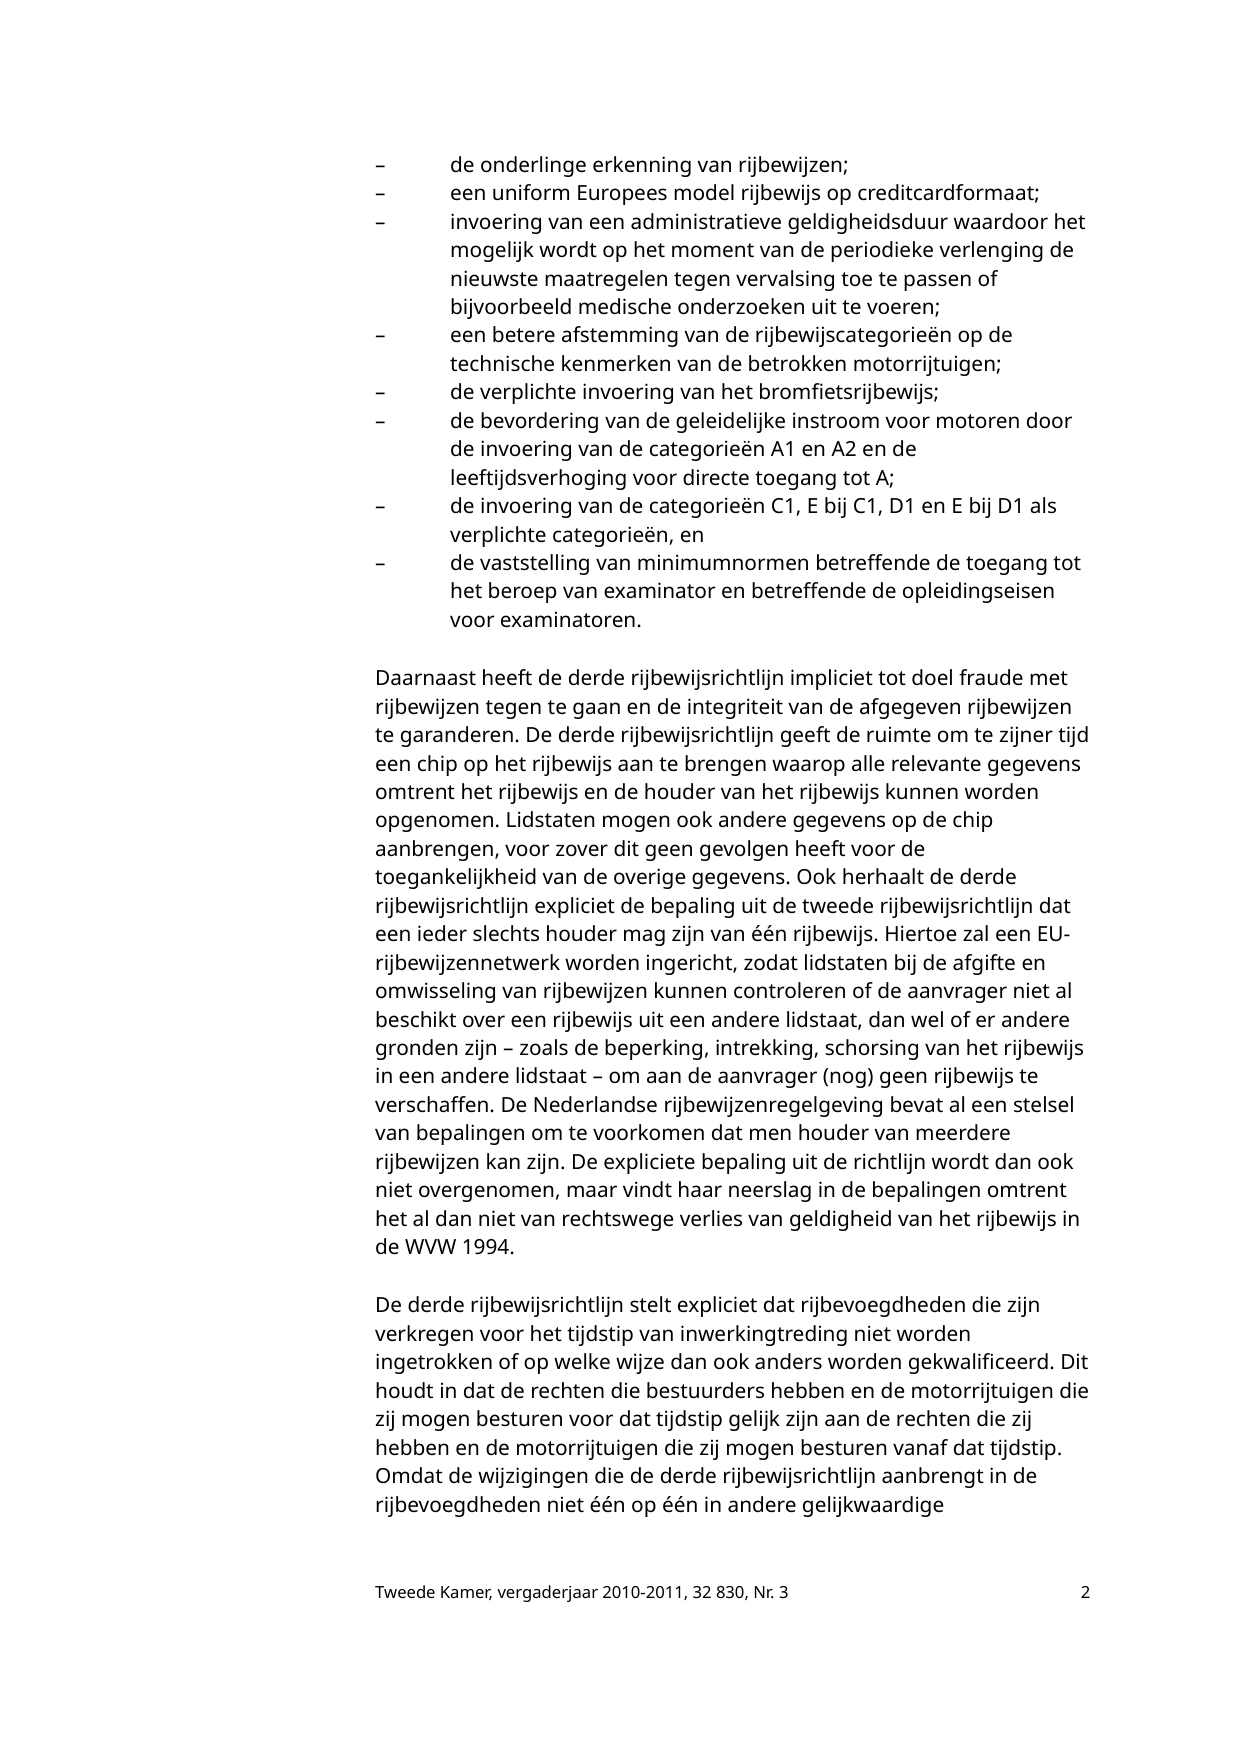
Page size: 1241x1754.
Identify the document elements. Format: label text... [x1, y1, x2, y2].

list de vaststelling van minimumnormen betreffende de toegang tot het beroep van examinator en betreffende de opleidingseisen voor examinatoren. [375, 548, 1090, 633]
text De derde rijbewijsrichtlijn stelt expliciet dat rijbevoegdheden die zijn verkregen voor het tijdstip van inwerkingtreding niet worden ingetrokken of op welke wijze dan ook anders worden gekwalificeerd. Dit houdt in dat de rechten die bestuurders hebben en de motorrijtuigen die zij mogen besturen voor dat tijdstip gelijk zijn aan de rechten die zij hebben en de motorrijtuigen die zij mogen besturen vanaf dat tijdstip. Omdat de wijzigingen die de derde rijbewijsrichtlijn aanbrengt in de rijbevoegdheden niet één op één in andere gelijkwaardige [375, 1291, 1090, 1518]
list de onderlinge erkenning van rijbewijzen; [375, 150, 1090, 178]
list de bevordering van de geleidelijke instroom voor motoren door de invoering van de categorieën A1 en A2 en de leeftijdsverhoging voor directe toegang tot A; [375, 406, 1090, 491]
list de invoering van de categorieën C1, E bij C1, D1 en E bij D1 als verplichte categorieën, en [375, 491, 1090, 548]
list een uniform Europees model rijbewijs op creditcardformaat; [375, 178, 1090, 207]
list invoering van een administratieve geldigheidsduur waardoor het mogelijk wordt op het moment van de periodieke verlenging de nieuwste maatregelen tegen vervalsing toe te passen of bijvoorbeeld medische onderzoeken uit te voeren; [375, 207, 1090, 321]
list de verplichte invoering van het bromfietsrijbewijs; [375, 377, 1090, 406]
text Daarnaast heeft de derde rijbewijsrichtlijn impliciet tot doel fraude met rijbewijzen tegen te gaan en de integriteit van de afgegeven rijbewijzen te garanderen. De derde rijbewijsrichtlijn geeft de ruimte om te zijner tijd een chip op het rijbewijs aan te brengen waarop alle relevante gegevens omtrent het rijbewijs en de houder van het rijbewijs kunnen worden opgenomen. Lidstaten mogen ook andere gegevens op de chip aanbrengen, voor zover dit geen gevolgen heeft voor de toegankelijkheid van de overige gegevens. Ook herhaalt de derde rijbewijsrichtlijn expliciet de bepaling uit de tweede rijbewijsrichtlijn dat een ieder slechts houder mag zijn van één rijbewijs. Hiertoe zal een EU-rijbewijzennetwerk worden ingericht, zodat lidstaten bij de afgifte en omwisseling van rijbewijzen kunnen controleren of de aanvrager niet al beschikt over een rijbewijs uit een andere lidstaat, dan wel of er andere gronden zijn – zoals de beperking, intrekking, schorsing van het rijbewijs in een andere lidstaat – om aan de aanvrager (nog) geen rijbewijs te verschaffen. De Nederlandse rijbewijzenregelgeving bevat al een stelsel van bepalingen om te voorkomen dat men houder van meerdere rijbewijzen kan zijn. De expliciete bepaling uit de richtlijn wordt dan ook niet overgenomen, maar vindt haar neerslag in de bepalingen omtrent het al dan niet van rechtswege verlies van geldigheid van het rijbewijs in de WVW 1994. [375, 663, 1090, 1261]
list een betere afstemming van de rijbewijscategorieën op de technische kenmerken van de betrokken motorrijtuigen; [375, 321, 1090, 377]
